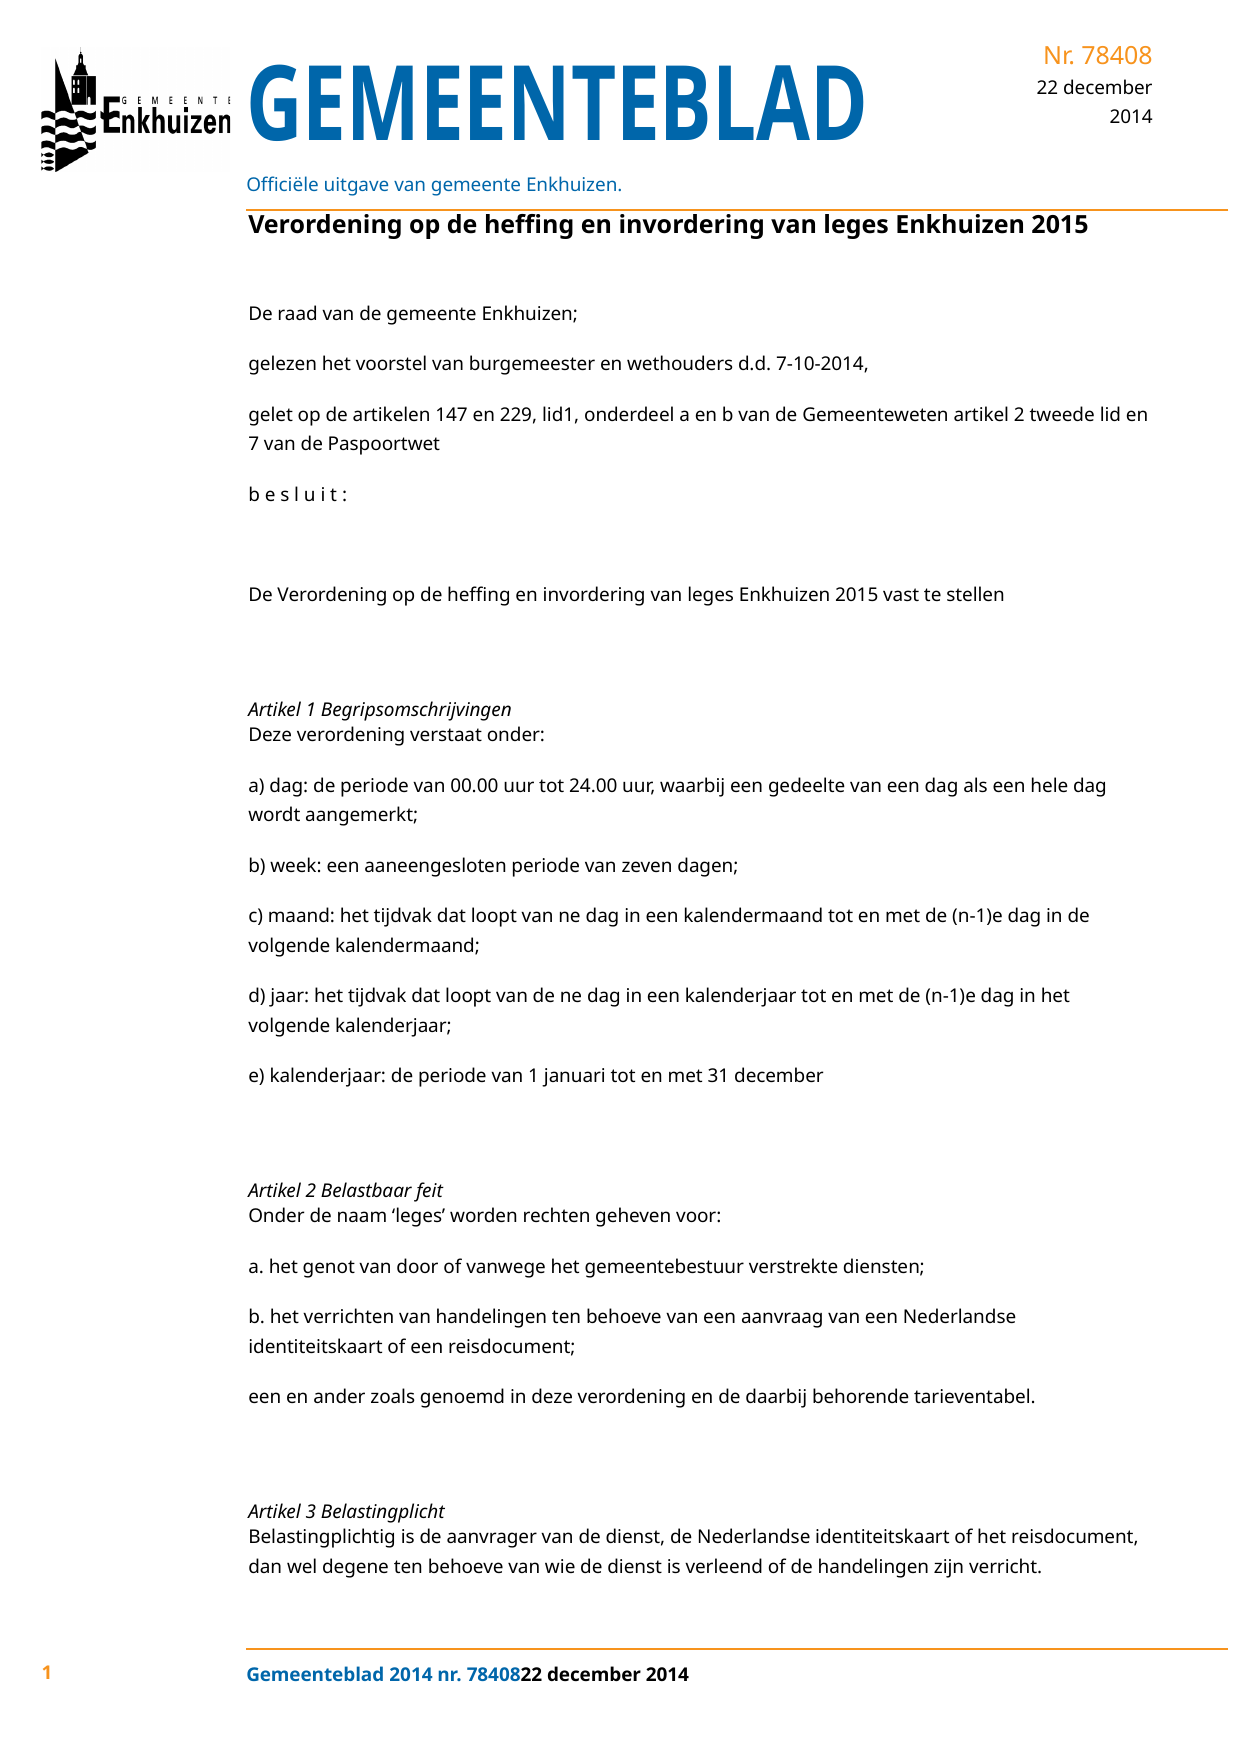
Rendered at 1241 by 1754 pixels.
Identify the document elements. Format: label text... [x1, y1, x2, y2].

text Artikel 2 Belastbaar feit [248, 1177, 1152, 1203]
text b. het verrichten van handelingen ten behoeve van een aanvraag van een Nederlandse identiteitskaart of een reisdocument; [248, 1303, 1152, 1359]
text a. het genot van door of vanwege het gemeentebestuur verstrekte diensten; [248, 1253, 1152, 1279]
text b) week: een aaneengesloten periode van zeven dagen; [248, 852, 1152, 878]
text Artikel 3 Belastingplicht [248, 1498, 1152, 1523]
text b e s l u i t : [248, 481, 1152, 506]
text a) dag: de periode van 00.00 uur tot 24.00 uur, waarbij een gedeelte van een dag als een hele dag wordt aangemerkt; [248, 772, 1152, 827]
text c) maand: het tijdvak dat loopt van ne dag in een kalendermaand tot en met de (n-1)e dag in de volgende kalendermaand; [248, 902, 1152, 958]
text De raad van de gemeente Enkhuizen; [248, 300, 1152, 326]
text Artikel 1 Begripsomschrijvingen [248, 696, 1152, 722]
text een en ander zoals genoemd in deze verordening en de daarbij behorende tarieventabel. [248, 1383, 1152, 1409]
text Onder de naam ‘leges’ worden rechten geheven voor: [248, 1203, 1152, 1228]
text e) kalenderjaar: de periode van 1 januari tot en met 31 december [248, 1062, 1152, 1088]
text gelet op de artikelen 147 en 229, lid1, onderdeel a en b van de Gemeenteweten artikel 2 tweede lid en 7 van de Paspoortwet [248, 401, 1152, 456]
text Verordening op de heffing en invordering van leges Enkhuizen 2015 [248, 211, 1152, 241]
text gelezen het voorstel van burgemeester en wethouders d.d. 7-10-2014, [248, 350, 1152, 376]
text De Verordening op de heffing en invordering van leges Enkhuizen 2015 vast te stellen [248, 582, 1152, 607]
text Belastingplichtig is de aanvrager van de dienst, de Nederlandse identiteitskaart of het reisdocument, dan wel degene ten behoeve van wie de dienst is verleend of de handelingen zijn verricht. [248, 1523, 1152, 1579]
text d) jaar: het tijdvak dat loopt van de ne dag in een kalenderjaar tot en met de (n-1)e dag in het volgende kalenderjaar; [248, 982, 1152, 1038]
picture [41, 47, 231, 172]
text Deze verordening verstaat onder: [248, 722, 1152, 747]
